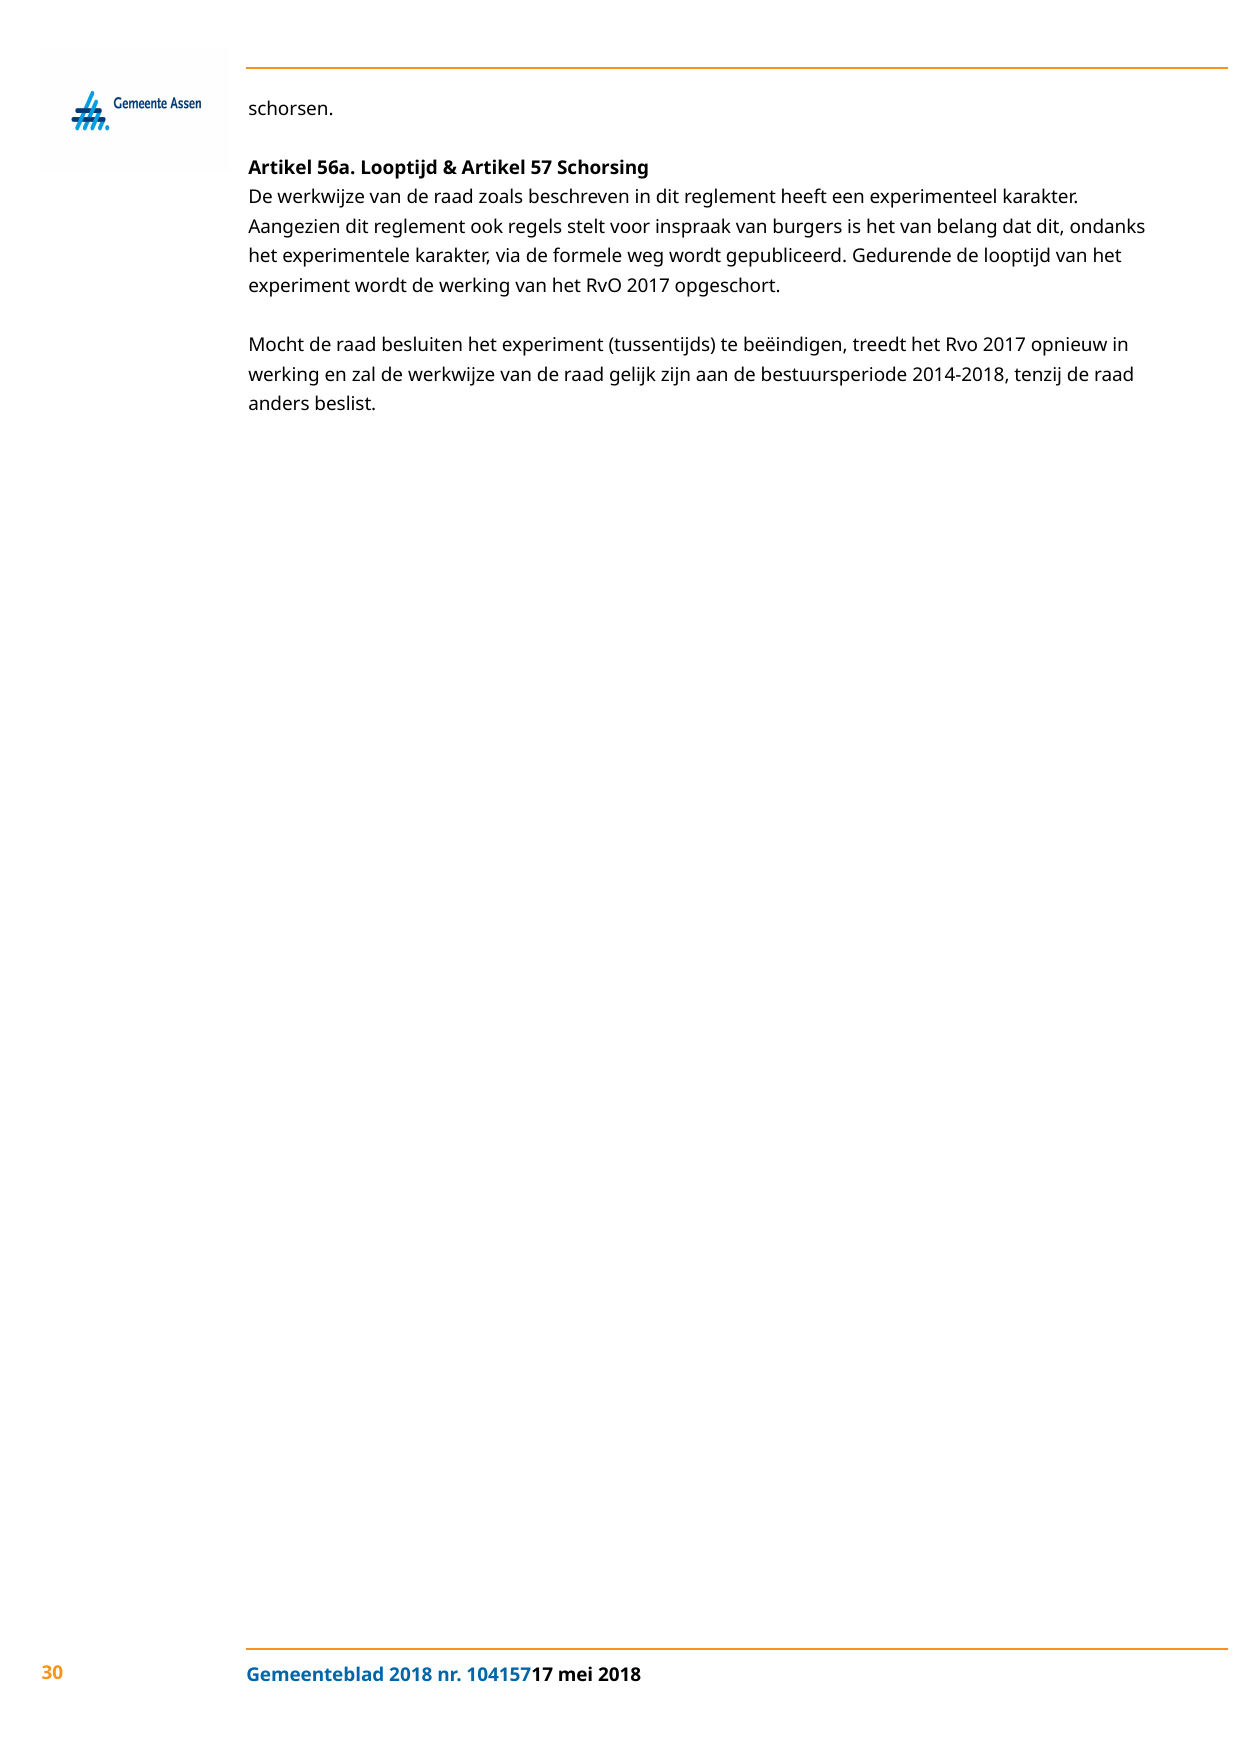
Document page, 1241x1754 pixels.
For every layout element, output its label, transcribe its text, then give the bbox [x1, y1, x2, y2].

text De werkwijze van de raad zoals beschreven in dit reglement heeft een experimenteel karakter. Aangezien dit reglement ook regels stelt voor inspraak van burgers is het van belang dat dit, ondanks het experimentele karakter, via de formele weg wordt gepubliceerd. Gedurende de looptijd van het experiment wordt de werking van het RvO 2017 opgeschort. [248, 183, 1152, 298]
text Artikel 56a. Looptijd & Artikel 57 Schorsing [248, 154, 1152, 180]
picture [41, 47, 231, 172]
text Mocht de raad besluiten het experiment (tussentijds) te beëindigen, treedt het Rvo 2017 opnieuw in werking en zal de werkwijze van de raad gelijk zijn aan de bestuursperiode 2014-2018, tenzij de raad anders beslist. [248, 331, 1152, 416]
text schorsen. [248, 95, 1152, 121]
